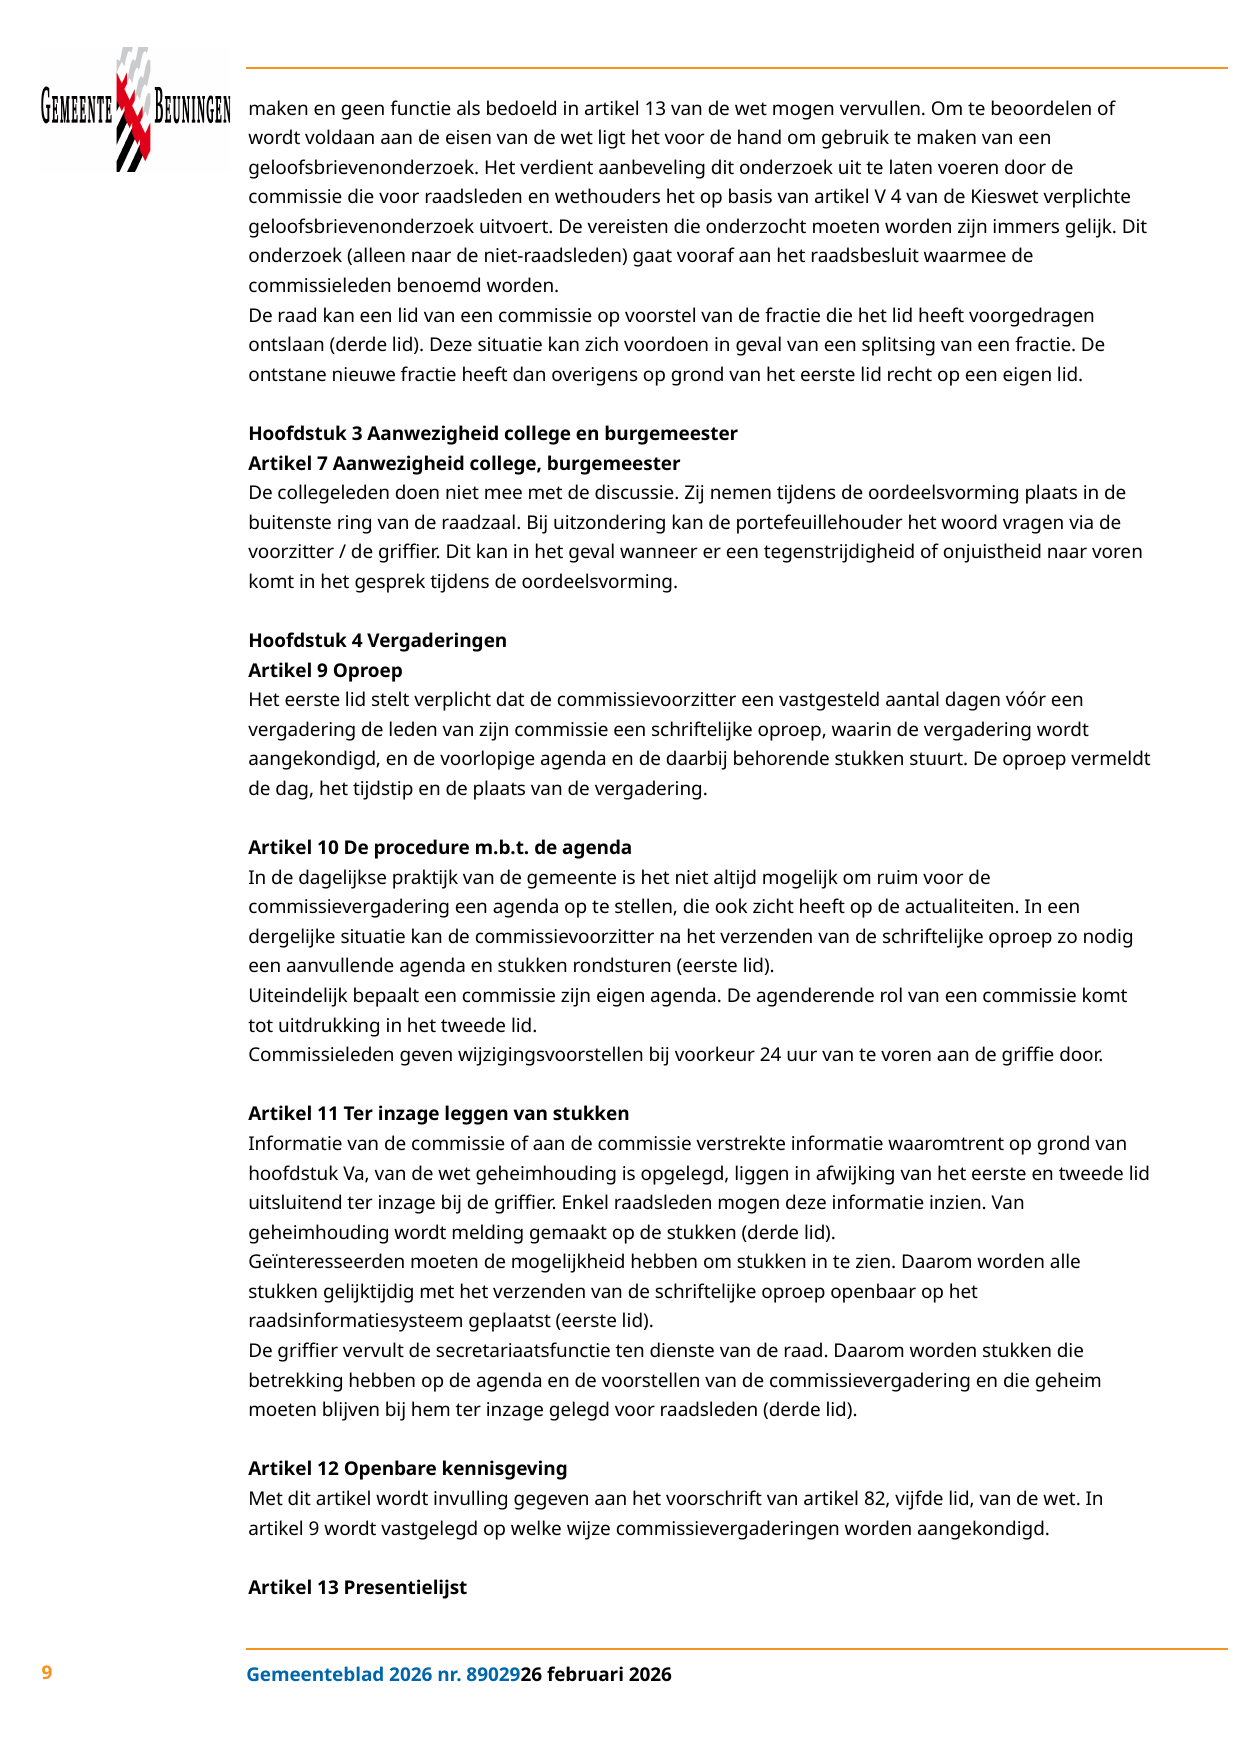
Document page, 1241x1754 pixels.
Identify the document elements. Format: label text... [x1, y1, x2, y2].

text Hoofdstuk 4 Vergaderingen [248, 627, 1152, 653]
text maken en geen functie als bedoeld in artikel 13 van de wet mogen vervullen. Om te beoordelen of wordt voldaan aan de eisen van de wet ligt het voor de hand om gebruik te maken van een geloofsbrievenonderzoek. Het verdient aanbeveling dit onderzoek uit te laten voeren door de commissie die voor raadsleden en wethouders het op basis van artikel V 4 van de Kieswet verplichte geloofsbrievenonderzoek uitvoert. De vereisten die onderzocht moeten worden zijn immers gelijk. Dit onderzoek (alleen naar de niet-raadsleden) gaat vooraf aan het raadsbesluit waarmee de commissieleden benoemd worden. [248, 95, 1152, 298]
picture [41, 47, 231, 172]
text Hoofdstuk 3 Aanwezigheid college en burgemeester [248, 420, 1152, 446]
text De griffier vervult de secretariaatsfunctie ten dienste van de raad. Daarom worden stukken die betrekking hebben op de agenda en de voorstellen van de commissievergadering en die geheim moeten blijven bij hem ter inzage gelegd voor raadsleden (derde lid). [248, 1337, 1152, 1422]
text Uiteindelijk bepaalt een commissie zijn eigen agenda. De agenderende rol van een commissie komt tot uitdrukking in het tweede lid. [248, 982, 1152, 1038]
text Met dit artikel wordt invulling gegeven aan het voorschrift van artikel 82, vijfde lid, van de wet. In artikel 9 wordt vastgelegd op welke wijze commissievergaderingen worden aangekondigd. [248, 1485, 1152, 1541]
text Het eerste lid stelt verplicht dat de commissievoorzitter een vastgesteld aantal dagen vóór een vergadering de leden van zijn commissie een schriftelijke oproep, waarin de vergadering wordt aangekondigd, en de voorlopige agenda en de daarbij behorende stukken stuurt. De oproep vermeldt de dag, het tijdstip en de plaats van de vergadering. [248, 686, 1152, 801]
text Informatie van de commissie of aan de commissie verstrekte informatie waaromtrent op grond van hoofdstuk Va, van de wet geheimhouding is opgelegd, liggen in afwijking van het eerste en tweede lid uitsluitend ter inzage bij de griffier. Enkel raadsleden mogen deze informatie inzien. Van geheimhouding wordt melding gemaakt op de stukken (derde lid). [248, 1130, 1152, 1245]
text Artikel 12 Openbare kennisgeving [248, 1456, 1152, 1481]
text De raad kan een lid van een commissie op voorstel van de fractie die het lid heeft voorgedragen ontslaan (derde lid). Deze situatie kan zich voordoen in geval van een splitsing van een fractie. De ontstane nieuwe fractie heeft dan overigens op grond van het eerste lid recht op een eigen lid. [248, 302, 1152, 387]
text Geïnteresseerden moeten de mogelijkheid hebben om stukken in te zien. Daarom worden alle stukken gelijktijdig met het verzenden van de schriftelijke oproep openbaar op het raadsinformatiesysteem geplaatst (eerste lid). [248, 1248, 1152, 1333]
text Artikel 10 De procedure m.b.t. de agenda [248, 834, 1152, 860]
text De collegeleden doen niet mee met de discussie. Zij nemen tijdens de oordeelsvorming plaats in de buitenste ring van de raadzaal. Bij uitzondering kan de portefeuillehouder het woord vragen via de voorzitter / de griffier. Dit kan in het geval wanneer er een tegenstrijdigheid of onjuistheid naar voren komt in het gesprek tijdens de oordeelsvorming. [248, 479, 1152, 594]
text Commissieleden geven wijzigingsvoorstellen bij voorkeur 24 uur van te voren aan de griffie door. [248, 1041, 1152, 1067]
text In de dagelijkse praktijk van de gemeente is het niet altijd mogelijk om ruim voor de commissievergadering een agenda op te stellen, die ook zicht heeft op de actualiteiten. In een dergelijke situatie kan de commissievoorzitter na het verzenden van de schriftelijke oproep zo nodig een aanvullende agenda en stukken rondsturen (eerste lid). [248, 864, 1152, 978]
text Artikel 7 Aanwezigheid college, burgemeester [248, 450, 1152, 476]
text Artikel 11 Ter inzage leggen van stukken [248, 1101, 1152, 1126]
text Artikel 13 Presentielijst [248, 1574, 1152, 1600]
text Artikel 9 Oproep [248, 657, 1152, 683]
